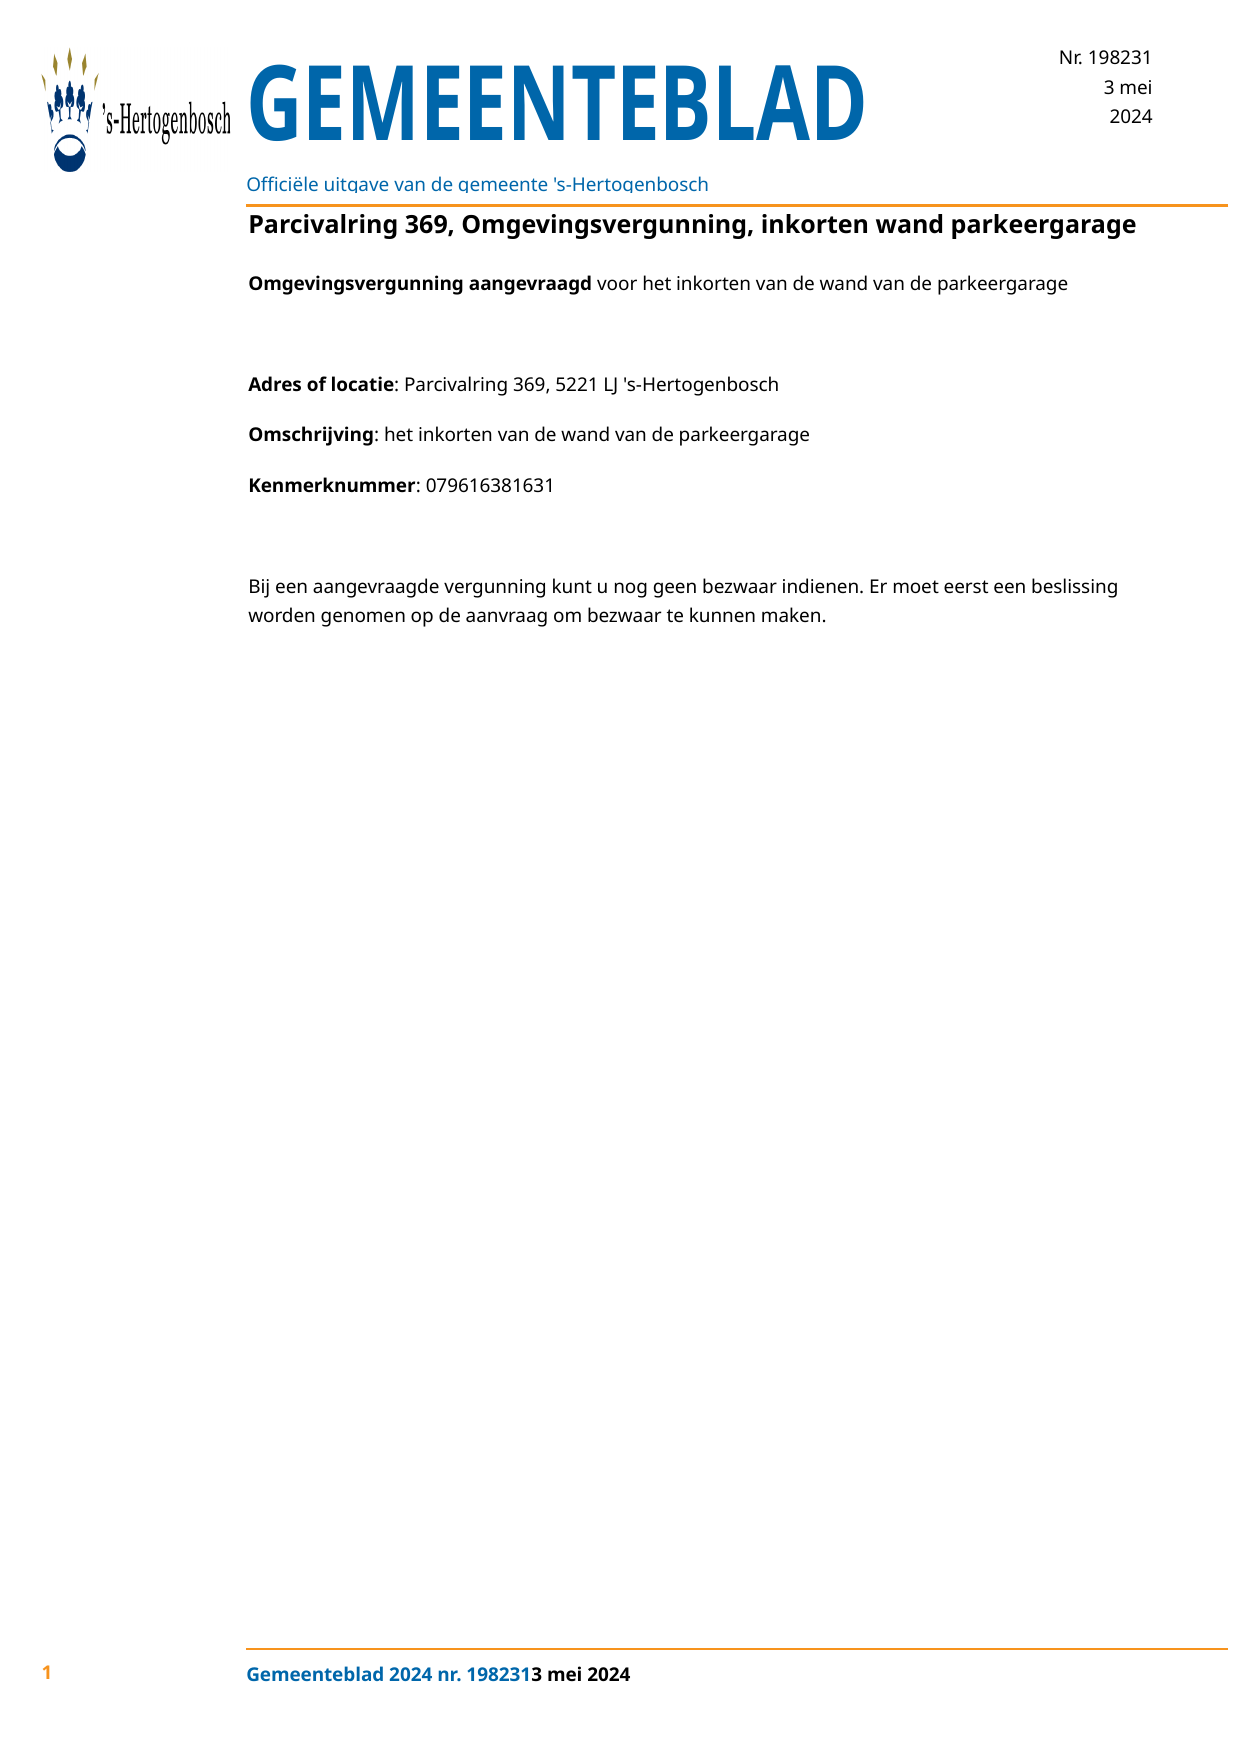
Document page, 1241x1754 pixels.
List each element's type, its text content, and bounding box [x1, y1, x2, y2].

text Bij een aangevraagde vergunning kunt u nog geen bezwaar indienen. Er moet eerst een beslissing worden genomen op de aanvraag om bezwaar te kunnen maken. [248, 573, 1152, 628]
text Parcivalring 369, Omgevingsvergunning, inkorten wand parkeergarage [248, 207, 1152, 241]
text Omgevingsvergunning aangevraagd voor het inkorten van de wand van de parkeergarage [248, 270, 1152, 296]
picture [41, 47, 231, 172]
text Adres of locatie: Parcivalring 369, 5221 LJ 's-Hertogenbosch [248, 371, 1152, 397]
text Omschrijving: het inkorten van de wand van de parkeergarage [248, 422, 1152, 447]
text Kenmerknummer: 079616381631 [248, 472, 1152, 498]
